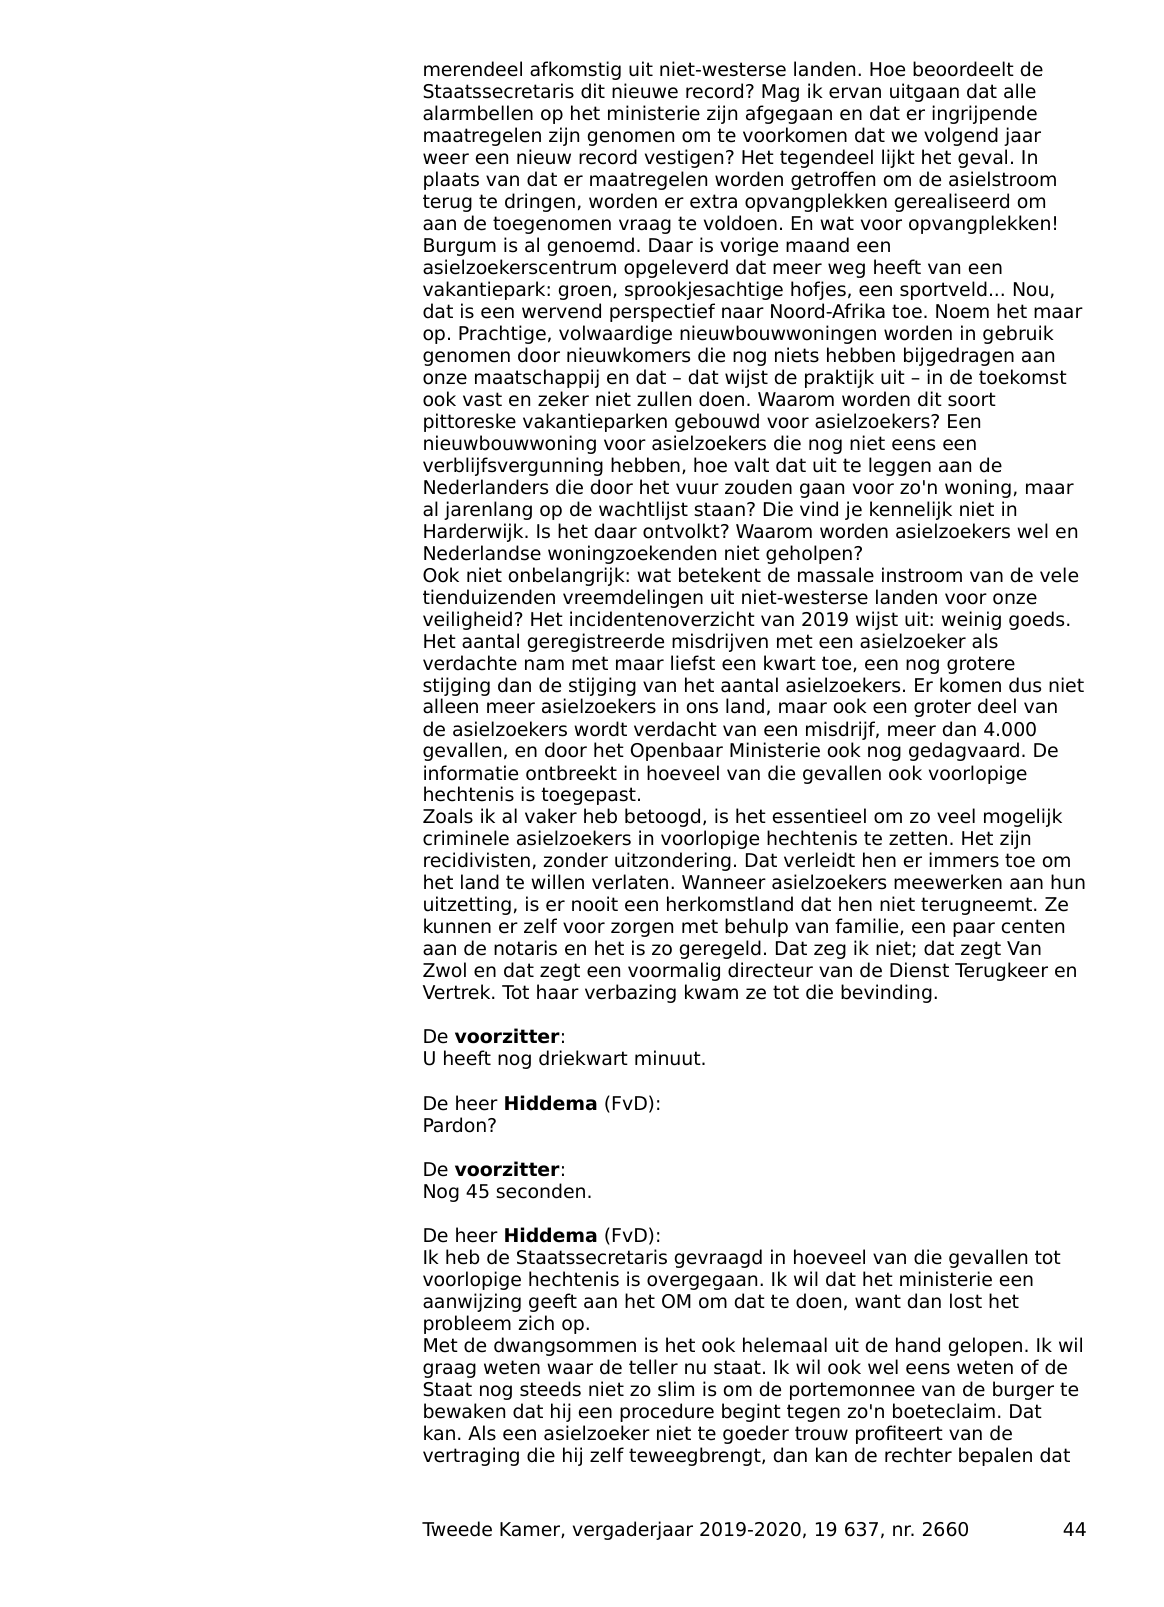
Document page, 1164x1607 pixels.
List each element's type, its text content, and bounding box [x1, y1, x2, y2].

text Met de dwangsommen is het ook helemaal uit de hand gelopen. Ik wil graag weten waar de teller nu staat. Ik wil ook wel eens weten of de Staat nog steeds niet zo slim is om de portemonnee van de burger te bewaken dat hij een procedure begint tegen zo'n boeteclaim. Dat kan. Als een asielzoeker niet te goeder trouw profiteert van de vertraging die hij zelf teweegbrengt, dan kan de rechter bepalen dat [422, 1335, 1087, 1467]
text Ook niet onbelangrijk: wat betekent de massale instroom van de vele tienduizenden vreemdelingen uit niet-westerse landen voor onze veiligheid? Het incidentenoverzicht van 2019 wijst uit: weinig goeds. Het aantal geregistreerde misdrijven met een asielzoeker als verdachte nam met maar liefst een kwart toe, een nog grotere stijging dan de stijging van het aantal asielzoekers. Er komen dus niet alleen meer asielzoekers in ons land, maar ook een groter deel van de asielzoekers wordt verdacht van een misdrijf, meer dan 4.000 gevallen, en door het Openbaar Ministerie ook nog gedagvaard. De informatie ontbreekt in hoeveel van die gevallen ook voorlopige hechtenis is toegepast. [422, 564, 1087, 806]
text Pardon? [422, 1114, 1087, 1136]
text Zoals ik al vaker heb betoogd, is het essentieel om zo veel mogelijk criminele asielzoekers in voorlopige hechtenis te zetten. Het zijn recidivisten, zonder uitzondering. Dat verleidt hen er immers toe om het land te willen verlaten. Wanneer asielzoekers meewerken aan hun uitzetting, is er nooit een herkomstland dat hen niet terugneemt. Ze kunnen er zelf voor zorgen met behulp van familie, een paar centen aan de notaris en het is zo geregeld. Dat zeg ik niet; dat zegt Van Zwol en dat zegt een voormalig directeur van de Dienst Terugkeer en Vertrek. Tot haar verbazing kwam ze tot die bevinding. [422, 806, 1087, 1004]
text Ik heb de Staatssecretaris gevraagd in hoeveel van die gevallen tot voorlopige hechtenis is overgegaan. Ik wil dat het ministerie een aanwijzing geeft aan het OM om dat te doen, want dan lost het probleem zich op. [422, 1247, 1087, 1335]
text De heer Hiddema (FvD): [422, 1225, 1087, 1247]
text De heer Hiddema (FvD): [422, 1092, 1087, 1114]
text De voorzitter: [422, 1026, 1087, 1048]
text De voorzitter: [422, 1159, 1087, 1181]
text U heeft nog driekwart minuut. [422, 1048, 1087, 1070]
text Nog 45 seconden. [422, 1181, 1087, 1203]
text merendeel afkomstig uit niet-westerse landen. Hoe beoordeelt de Staatssecretaris dit nieuwe record? Mag ik ervan uitgaan dat alle alarmbellen op het ministerie zijn afgegaan en dat er ingrijpende maatregelen zijn genomen om te voorkomen dat we volgend jaar weer een nieuw record vestigen? Het tegendeel lijkt het geval. In plaats van dat er maatregelen worden getroffen om de asielstroom terug te dringen, worden er extra opvangplekken gerealiseerd om aan de toegenomen vraag te voldoen. En wat voor opvangplekken! Burgum is al genoemd. Daar is vorige maand een asielzoekerscentrum opgeleverd dat meer weg heeft van een vakantiepark: groen, sprookjesachtige hofjes, een sportveld... Nou, dat is een wervend perspectief naar Noord-Afrika toe. Noem het maar op. Prachtige, volwaardige nieuwbouwwoningen worden in gebruik genomen door nieuwkomers die nog niets hebben bijgedragen aan onze maatschappij en dat – dat wijst de praktijk uit – in de toekomst ook vast en zeker niet zullen doen. Waarom worden dit soort pittoreske vakantieparken gebouwd voor asielzoekers? Een nieuwbouwwoning voor asielzoekers die nog niet eens een verblijfsvergunning hebben, hoe valt dat uit te leggen aan de Nederlanders die door het vuur zouden gaan voor zo'n woning, maar al jarenlang op de wachtlijst staan? Die vind je kennelijk niet in Harderwijk. Is het daar ontvolkt? Waarom worden asielzoekers wel en Nederlandse woningzoekenden niet geholpen? [422, 59, 1087, 564]
